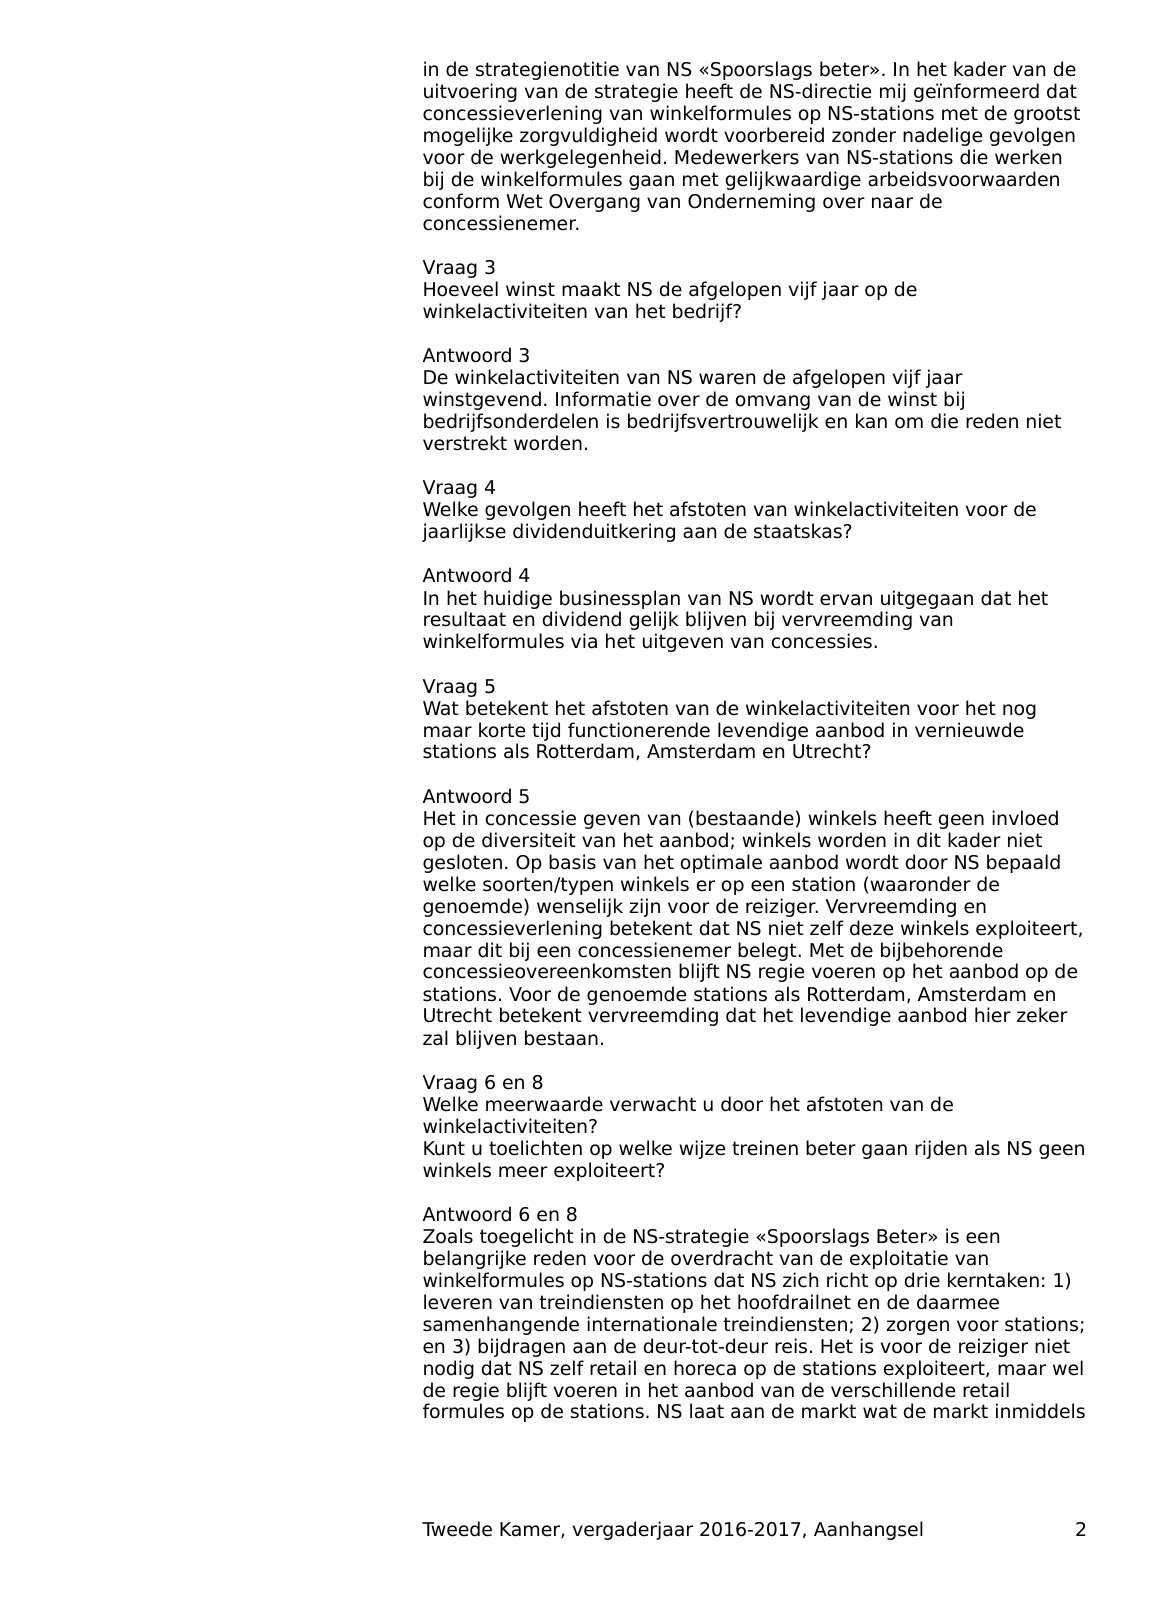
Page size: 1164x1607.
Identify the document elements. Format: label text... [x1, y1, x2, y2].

text De winkelactiviteiten van NS waren de afgelopen vijf jaar winstgevend. Informatie over de omvang van de winst bij bedrijfsonderdelen is bedrijfsvertrouwelijk en kan om die reden niet verstrekt worden. [422, 367, 1087, 455]
text In het huidige businessplan van NS wordt ervan uitgegaan dat het resultaat en dividend gelijk blijven bij vervreemding van winkelformules via het uitgeven van concessies. [422, 587, 1087, 653]
text Welke meerwaarde verwacht u door het afstoten van de winkelactiviteiten? [422, 1093, 1087, 1137]
text Het in concessie geven van (bestaande) winkels heeft geen invloed op de diversiteit van het aanbod; winkels worden in dit kader niet gesloten. Op basis van het optimale aanbod wordt door NS bepaald welke soorten/typen winkels er op een station (waaronder de genoemde) wenselijk zijn voor de reiziger. Vervreemding en concessieverlening betekent dat NS niet zelf deze winkels exploiteert, maar dit bij een concessienemer belegt. Met de bijbehorende concessieovereenkomsten blijft NS regie voeren op het aanbod op de stations. Voor de genoemde stations als Rotterdam, Amsterdam en Utrecht betekent vervreemding dat het levendige aanbod hier zeker zal blijven bestaan. [422, 808, 1087, 1049]
text Wat betekent het afstoten van de winkelactiviteiten voor het nog maar korte tijd functionerende levendige aanbod in vernieuwde stations als Rotterdam, Amsterdam en Utrecht? [422, 697, 1087, 763]
text Antwoord 4 [422, 565, 1087, 587]
text Vraag 4 [422, 477, 1087, 499]
text Vraag 6 en 8 [422, 1072, 1087, 1093]
text Antwoord 5 [422, 786, 1087, 808]
text Vraag 5 [422, 676, 1087, 697]
text Kunt u toelichten op welke wijze treinen beter gaan rijden als NS geen winkels meer exploiteert? [422, 1137, 1087, 1181]
text Welke gevolgen heeft het afstoten van winkelactiviteiten voor de jaarlijkse dividenduitkering aan de staatskas? [422, 499, 1087, 543]
text in de strategienotitie van NS «Spoorslags beter». In het kader van de uitvoering van de strategie heeft de NS-directie mij geïnformeerd dat concessieverlening van winkelformules op NS-stations met de grootst mogelijke zorgvuldigheid wordt voorbereid zonder nadelige gevolgen voor de werkgelegenheid. Medewerkers van NS-stations die werken bij de winkelformules gaan met gelijkwaardige arbeidsvoorwaarden conform Wet Overgang van Onderneming over naar de concessienemer. [422, 59, 1087, 235]
text Antwoord 6 en 8 [422, 1204, 1087, 1226]
text Zoals toegelicht in de NS-strategie «Spoorslags Beter» is een belangrijke reden voor de overdracht van de exploitatie van winkelformules op NS-stations dat NS zich richt op drie kerntaken: 1) leveren van treindiensten op het hoofdrailnet en de daarmee samenhangende internationale treindiensten; 2) zorgen voor stations; en 3) bijdragen aan de deur-tot-deur reis. Het is voor de reiziger niet nodig dat NS zelf retail en horeca op de stations exploiteert, maar wel de regie blijft voeren in het aanbod van de verschillende retail formules op de stations. NS laat aan de markt wat de markt inmiddels [422, 1226, 1087, 1423]
text Hoeveel winst maakt NS de afgelopen vijf jaar op de winkelactiviteiten van het bedrijf? [422, 279, 1087, 323]
text Antwoord 3 [422, 345, 1087, 367]
text Vraag 3 [422, 257, 1087, 279]
